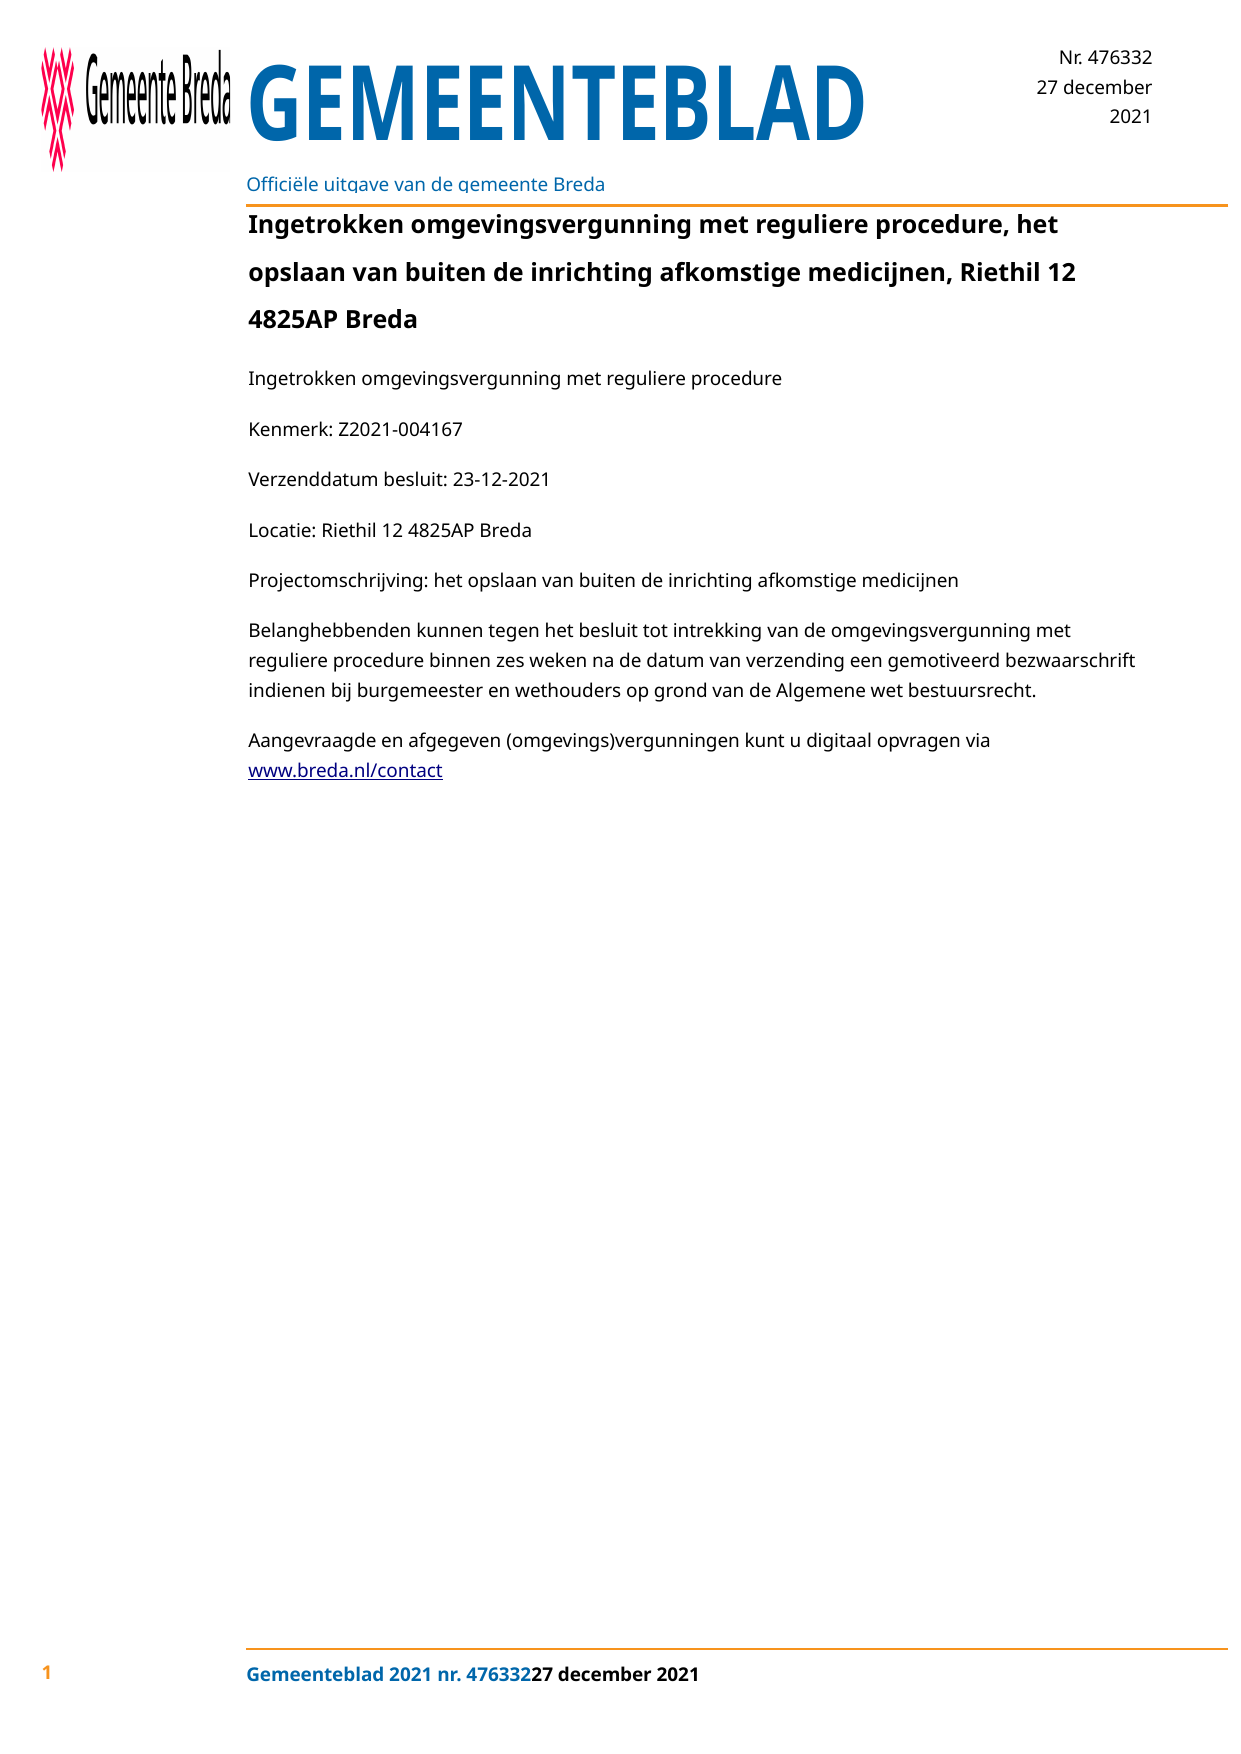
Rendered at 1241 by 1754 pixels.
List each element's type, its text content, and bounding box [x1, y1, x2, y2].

text Verzenddatum besluit: 23-12-2021 [248, 466, 1152, 492]
text Belanghebbenden kunnen tegen het besluit tot intrekking van de omgevingsvergunning met reguliere procedure binnen zes weken na de datum van verzending een gemotiveerd bezwaarschrift indienen bij burgemeester en wethouders op grond van de Algemene wet bestuursrecht. [248, 618, 1152, 702]
text Locatie: Riethil 12 4825AP Breda [248, 517, 1152, 542]
text Aangevraagde en afgegeven (omgevings)vergunningen kunt u digitaal opvragen via www.breda.nl/contact [248, 727, 1152, 782]
text Ingetrokken omgevingsvergunning met reguliere procedure, het opslaan van buiten de inrichting afkomstige medicijnen, Riethil 12 4825AP Breda [248, 207, 1152, 336]
text Ingetrokken omgevingsvergunning met reguliere procedure [248, 366, 1152, 391]
picture [41, 47, 231, 172]
text Kenmerk: Z2021-004167 [248, 416, 1152, 442]
text Projectomschrijving: het opslaan van buiten de inrichting afkomstige medicijnen [248, 567, 1152, 593]
